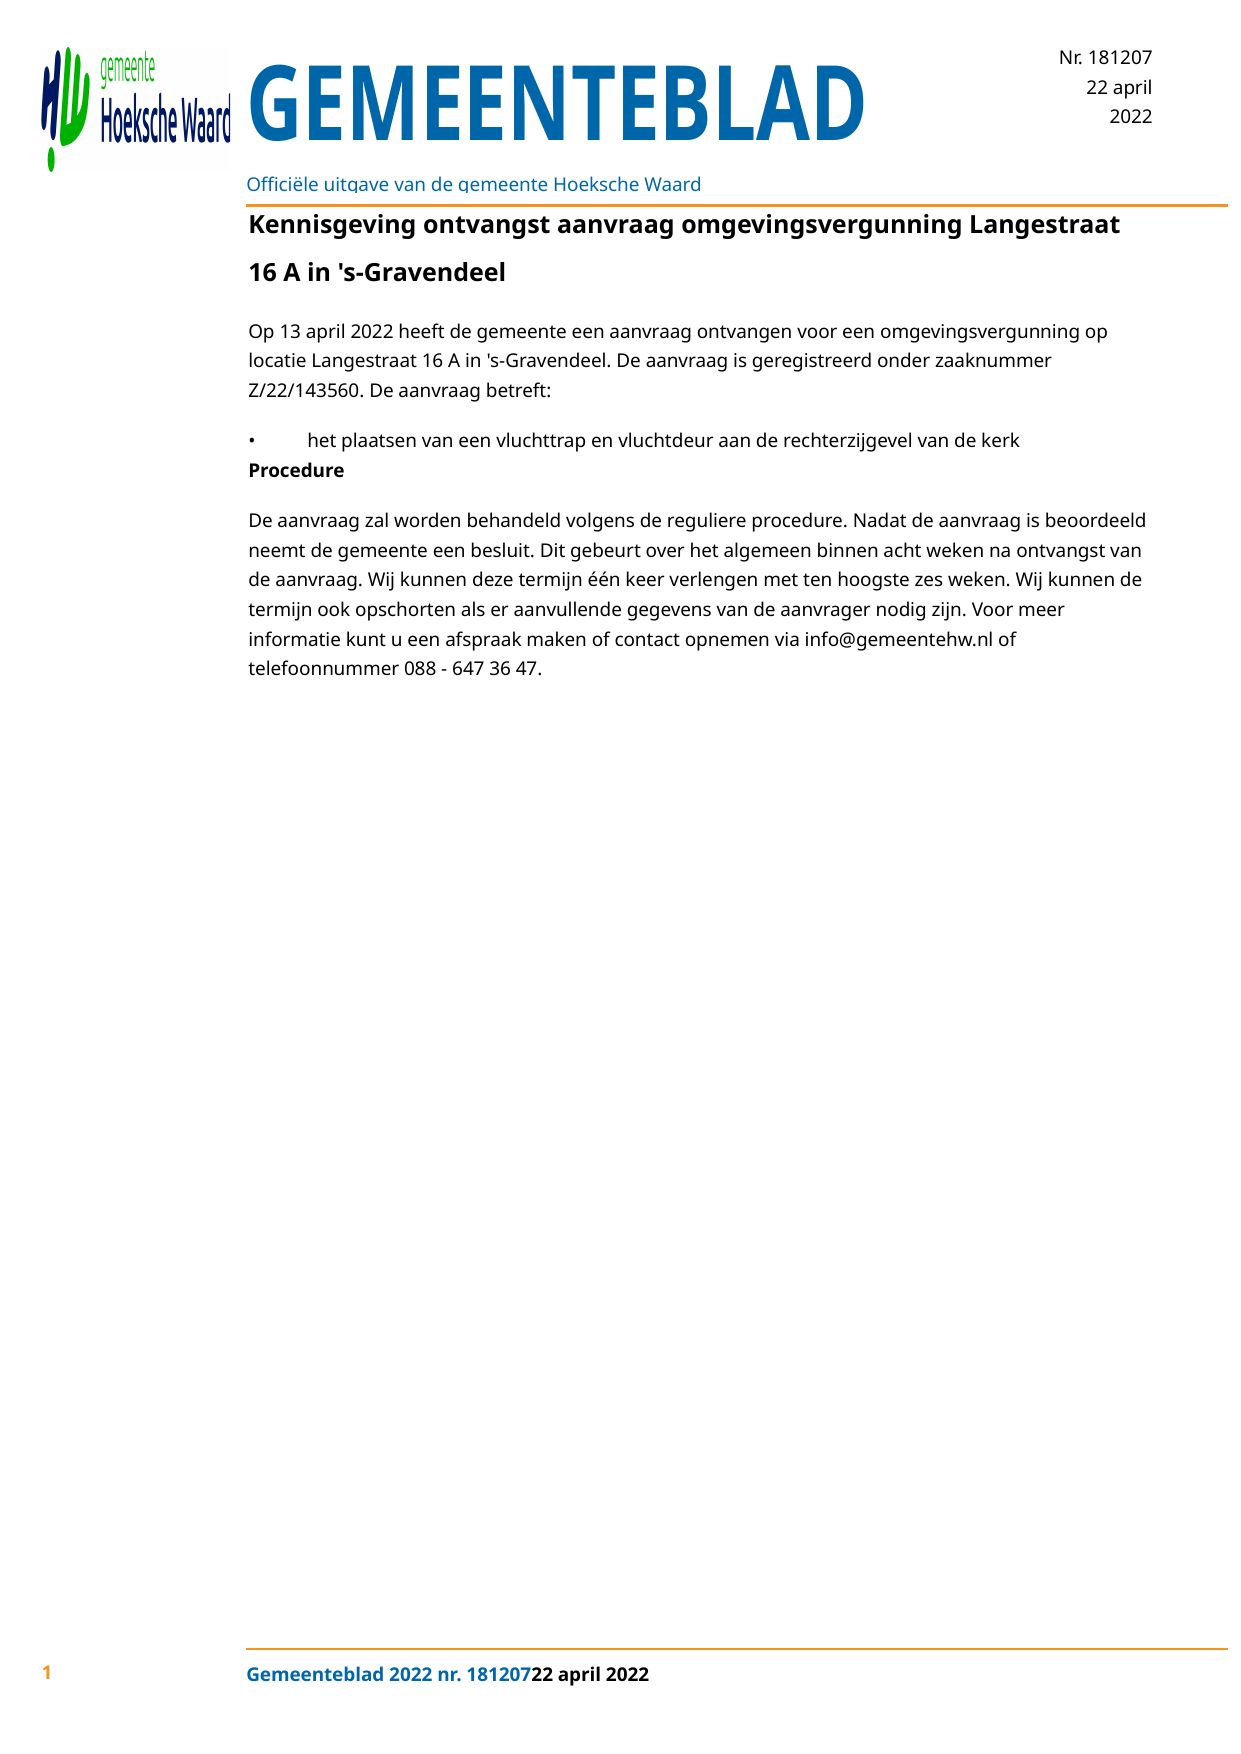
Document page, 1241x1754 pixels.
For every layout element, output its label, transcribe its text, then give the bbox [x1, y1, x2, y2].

list het plaatsen van een vluchttrap en vluchtdeur aan de rechterzijgevel van de kerk [248, 427, 1152, 453]
text Procedure [248, 457, 1152, 483]
text Kennisgeving ontvangst aanvraag omgevingsvergunning Langestraat 16 A in 's-Gravendeel [248, 207, 1152, 288]
text Op 13 april 2022 heeft de gemeente een aanvraag ontvangen voor een omgevingsvergunning op locatie Langestraat 16 A in 's-Gravendeel. De aanvraag is geregistreerd onder zaaknummer Z/22/143560. De aanvraag betreft: [248, 318, 1152, 403]
text De aanvraag zal worden behandeld volgens de reguliere procedure. Nadat de aanvraag is beoordeeld neemt de gemeente een besluit. Dit gebeurt over het algemeen binnen acht weken na ontvangst van de aanvraag. Wij kunnen deze termijn één keer verlengen met ten hoogste zes weken. Wij kunnen de termijn ook opschorten als er aanvullende gegevens van de aanvrager nodig zijn. Voor meer informatie kunt u een afspraak maken of contact opnemen via info@gemeentehw.nl of telefoonnummer 088 - 647 36 47. [248, 507, 1152, 681]
picture [41, 47, 231, 172]
